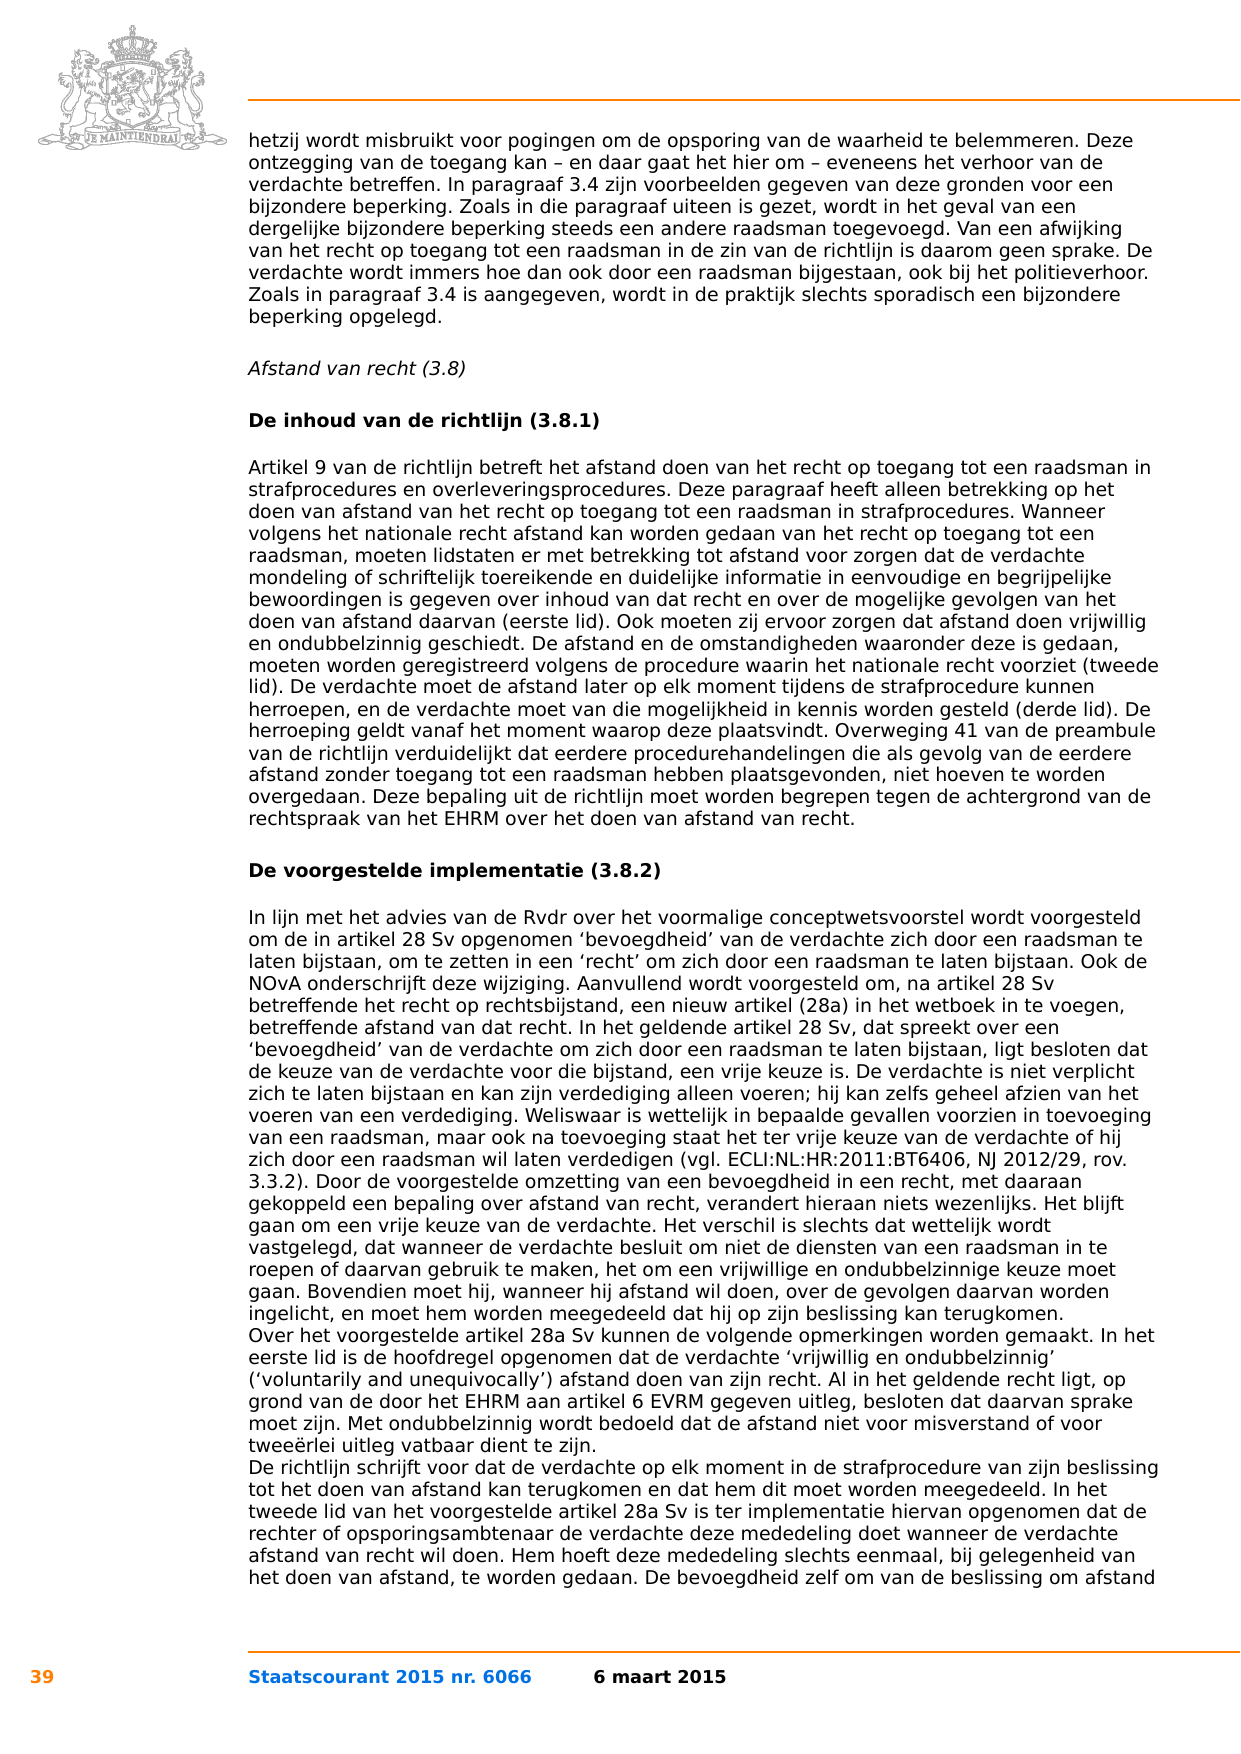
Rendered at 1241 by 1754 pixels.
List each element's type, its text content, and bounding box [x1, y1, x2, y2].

subtitle De voorgestelde implementatie (3.8.2) [248, 860, 1163, 882]
text Artikel 9 van de richtlijn betreft het afstand doen van het recht op toegang tot een raadsman in strafprocedures en overleveringsprocedures. Deze paragraaf heeft alleen betrekking op het doen van afstand van het recht op toegang tot een raadsman in strafprocedures. Wanneer volgens het nationale recht afstand kan worden gedaan van het recht op toegang tot een raadsman, moeten lidstaten er met betrekking tot afstand voor zorgen dat de verdachte mondeling of schriftelijk toereikende en duidelijke informatie in eenvoudige en begrijpelijke bewoordingen is gegeven over inhoud van dat recht en over de mogelijke gevolgen van het doen van afstand daarvan (eerste lid). Ook moeten zij ervoor zorgen dat afstand doen vrijwillig en ondubbelzinnig geschiedt. De afstand en de omstandigheden waaronder deze is gedaan, moeten worden geregistreerd volgens de procedure waarin het nationale recht voorziet (tweede lid). De verdachte moet de afstand later op elk moment tijdens de strafprocedure kunnen herroepen, en de verdachte moet van die mogelijkheid in kennis worden gesteld (derde lid). De herroeping geldt vanaf het moment waarop deze plaatsvindt. Overweging 41 van de preambule van de richtlijn verduidelijkt dat eerdere procedurehandelingen die als gevolg van de eerdere afstand zonder toegang tot een raadsman hebben plaatsgevonden, niet hoeven te worden overgedaan. Deze bepaling uit de richtlijn moet worden begrepen tegen de achtergrond van de rechtspraak van het EHRM over het doen van afstand van recht. [248, 457, 1163, 830]
picture [38, 25, 227, 150]
text De richtlijn schrijft voor dat de verdachte op elk moment in de strafprocedure van zijn beslissing tot het doen van afstand kan terugkomen en dat hem dit moet worden meegedeeld. In het tweede lid van het voorgestelde artikel 28a Sv is ter implementatie hiervan opgenomen dat de rechter of opsporingsambtenaar de verdachte deze mededeling doet wanneer de verdachte afstand van recht wil doen. Hem hoeft deze mededeling slechts eenmaal, bij gelegenheid van het doen van afstand, te worden gedaan. De bevoegdheid zelf om van de beslissing om afstand [248, 1457, 1163, 1589]
text In lijn met het advies van de Rvdr over het voormalige conceptwetsvoorstel wordt voorgesteld om de in artikel 28 Sv opgenomen ‘bevoegdheid’ van de verdachte zich door een raadsman te laten bijstaan, om te zetten in een ‘recht’ om zich door een raadsman te laten bijstaan. Ook de NOvA onderschrijft deze wijziging. Aanvullend wordt voorgesteld om, na artikel 28 Sv betreffende het recht op rechtsbijstand, een nieuw artikel (28a) in het wetboek in te voegen, betreffende afstand van dat recht. In het geldende artikel 28 Sv, dat spreekt over een ‘bevoegdheid’ van de verdachte om zich door een raadsman te laten bijstaan, ligt besloten dat de keuze van de verdachte voor die bijstand, een vrije keuze is. De verdachte is niet verplicht zich te laten bijstaan en kan zijn verdediging alleen voeren; hij kan zelfs geheel afzien van het voeren van een verdediging. Weliswaar is wettelijk in bepaalde gevallen voorzien in toevoeging van een raadsman, maar ook na toevoeging staat het ter vrije keuze van de verdachte of hij zich door een raadsman wil laten verdedigen (vgl. ECLI:NL:HR:2011:BT6406, NJ 2012/29, rov. 3.3.2). Door de voorgestelde omzetting van een bevoegdheid in een recht, met daaraan gekoppeld een bepaling over afstand van recht, verandert hieraan niets wezenlijks. Het blijft gaan om een vrije keuze van de verdachte. Het verschil is slechts dat wettelijk wordt vastgelegd, dat wanneer de verdachte besluit om niet de diensten van een raadsman in te roepen of daarvan gebruik te maken, het om een vrijwillige en ondubbelzinnige keuze moet gaan. Bovendien moet hij, wanneer hij afstand wil doen, over de gevolgen daarvan worden ingelicht, en moet hem worden meegedeeld dat hij op zijn beslissing kan terugkomen. [248, 907, 1163, 1325]
text hetzij wordt misbruikt voor pogingen om de opsporing van de waarheid te belemmeren. Deze ontzegging van de toegang kan – en daar gaat het hier om – eveneens het verhoor van de verdachte betreffen. In paragraaf 3.4 zijn voorbeelden gegeven van deze gronden voor een bijzondere beperking. Zoals in die paragraaf uiteen is gezet, wordt in het geval van een dergelijke bijzondere beperking steeds een andere raadsman toegevoegd. Van een afwijking van het recht op toegang tot een raadsman in de zin van de richtlijn is daarom geen sprake. De verdachte wordt immers hoe dan ook door een raadsman bijgestaan, ook bij het politieverhoor. Zoals in paragraaf 3.4 is aangegeven, wordt in de praktijk slechts sporadisch een bijzondere beperking opgelegd. [248, 130, 1163, 328]
subtitle De inhoud van de richtlijn (3.8.1) [248, 410, 1163, 432]
text Over het voorgestelde artikel 28a Sv kunnen de volgende opmerkingen worden gemaakt. In het eerste lid is de hoofdregel opgenomen dat de verdachte ‘vrijwillig en ondubbelzinnig’ (‘voluntarily and unequivocally’) afstand doen van zijn recht. Al in het geldende recht ligt, op grond van de door het EHRM aan artikel 6 EVRM gegeven uitleg, besloten dat daarvan sprake moet zijn. Met ondubbelzinnig wordt bedoeld dat de afstand niet voor misverstand of voor tweeërlei uitleg vatbaar dient te zijn. [248, 1325, 1163, 1457]
subtitle Afstand van recht (3.8) [248, 358, 1163, 380]
